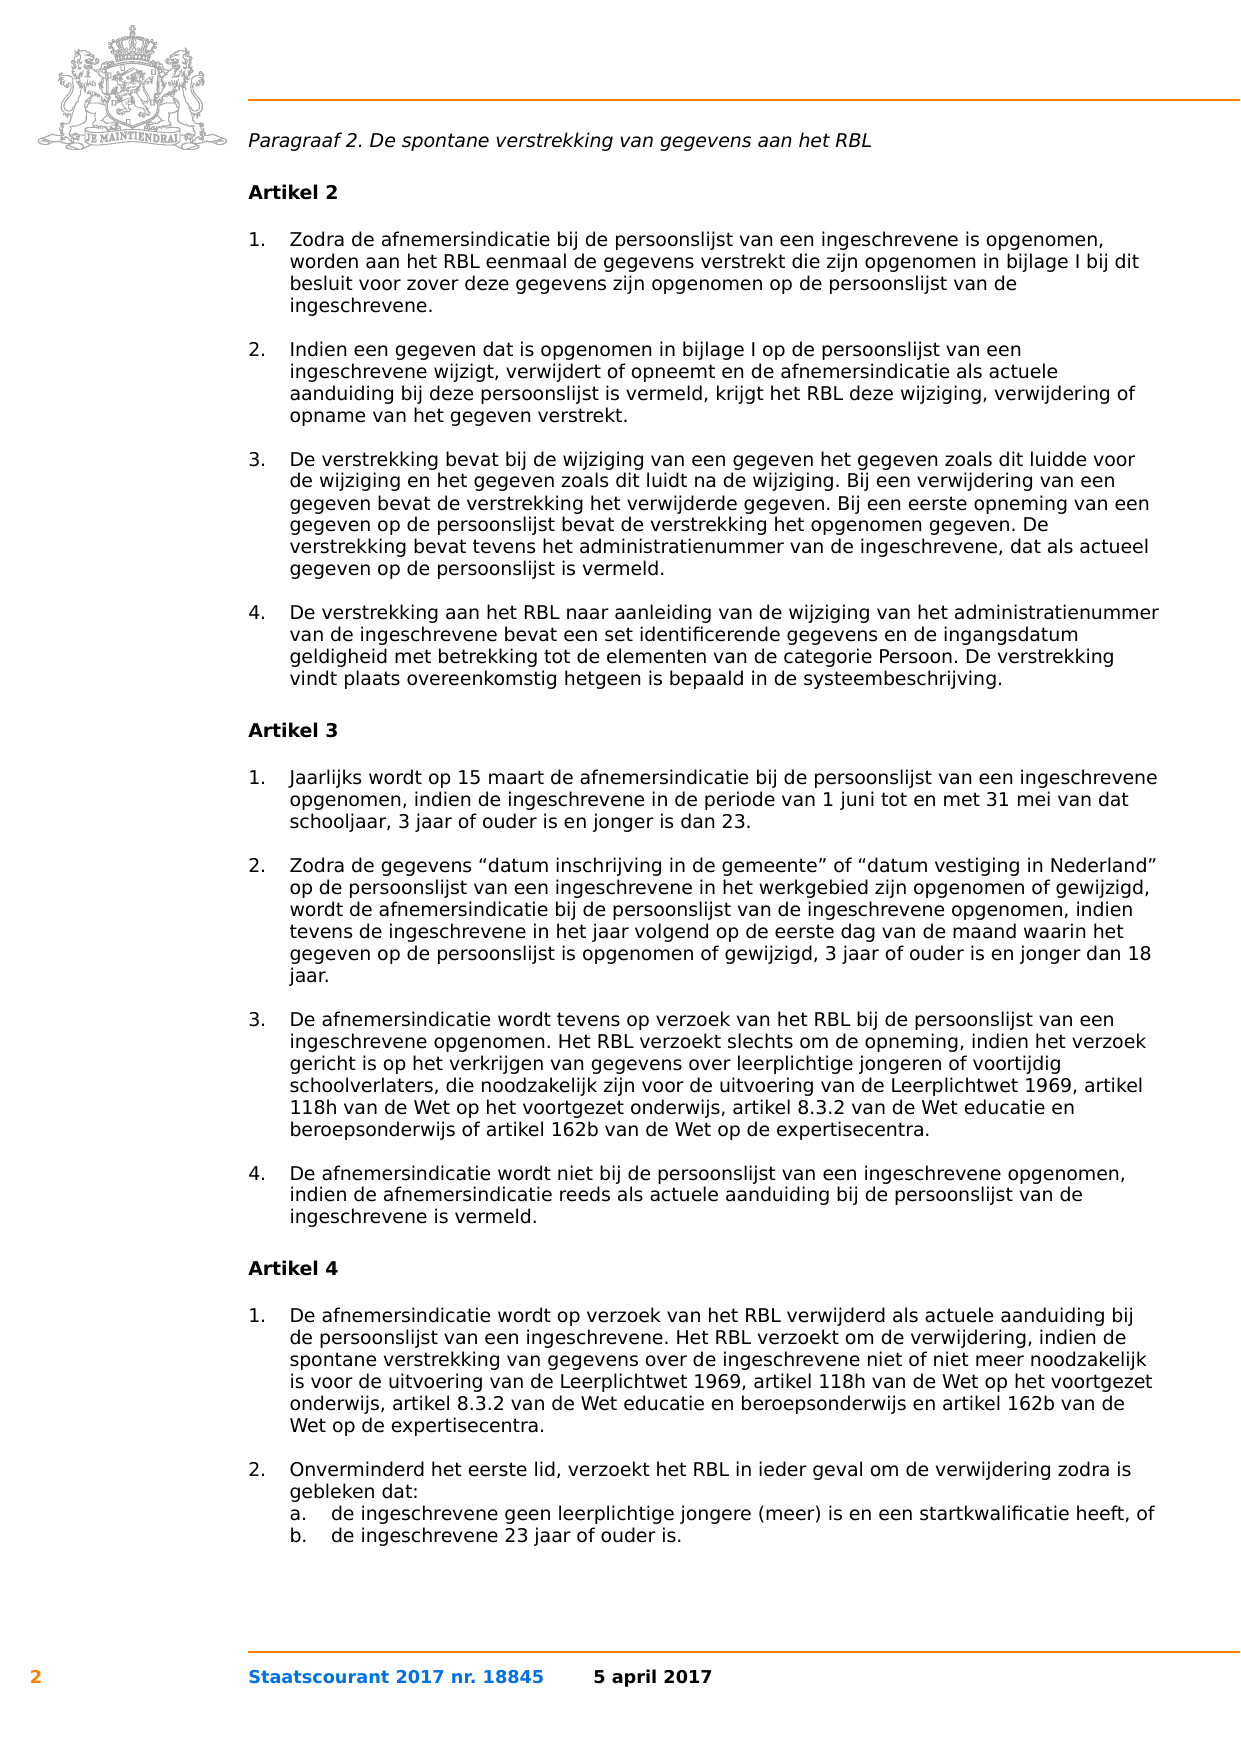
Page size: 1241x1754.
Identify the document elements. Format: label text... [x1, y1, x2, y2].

picture [38, 25, 227, 150]
text b. de ingeschrevene 23 jaar of ouder is. [289, 1525, 1163, 1547]
text a. de ingeschrevene geen leerplichtige jongere (meer) is en een startkwalificatie heeft, of [289, 1503, 1163, 1525]
subtitle Artikel 3 [248, 720, 1163, 742]
text 1. De afnemersindicatie wordt op verzoek van het RBL verwijderd als actuele aanduiding bij de persoonslijst van een ingeschrevene. Het RBL verzoekt om de verwijdering, indien de spontane verstrekking van gegevens over de ingeschrevene niet of niet meer noodzakelijk is voor de uitvoering van de Leerplichtwet 1969, artikel 118h van de Wet op het voortgezet onderwijs, artikel 8.3.2 van de Wet educatie en beroepsonderwijs en artikel 162b van de Wet op de expertisecentra. [248, 1305, 1163, 1437]
text 4. De verstrekking aan het RBL naar aanleiding van de wijziging van het administratienummer van de ingeschrevene bevat een set identificerende gegevens en de ingangsdatum geldigheid met betrekking tot de elementen van de categorie Persoon. De verstrekking vindt plaats overeenkomstig hetgeen is bepaald in de systeembeschrijving. [248, 602, 1163, 690]
subtitle Artikel 4 [248, 1258, 1163, 1280]
subtitle Paragraaf 2. De spontane verstrekking van gegevens aan het RBL [248, 130, 1163, 152]
text 3. De afnemersindicatie wordt tevens op verzoek van het RBL bij de persoonslijst van een ingeschrevene opgenomen. Het RBL verzoekt slechts om de opneming, indien het verzoek gericht is op het verkrijgen van gegevens over leerplichtige jongeren of voortijdig schoolverlaters, die noodzakelijk zijn voor de uitvoering van de Leerplichtwet 1969, artikel 118h van de Wet op het voortgezet onderwijs, artikel 8.3.2 van de Wet educatie en beroepsonderwijs of artikel 162b van de Wet op de expertisecentra. [248, 1009, 1163, 1141]
text 1. Zodra de afnemersindicatie bij de persoonslijst van een ingeschrevene is opgenomen, worden aan het RBL eenmaal de gegevens verstrekt die zijn opgenomen in bijlage I bij dit besluit voor zover deze gegevens zijn opgenomen op de persoonslijst van de ingeschrevene. [248, 229, 1163, 317]
text 2. Onverminderd het eerste lid, verzoekt het RBL in ieder geval om de verwijdering zodra is gebleken dat: [248, 1459, 1163, 1503]
subtitle Artikel 2 [248, 182, 1163, 204]
text 1. Jaarlijks wordt op 15 maart de afnemersindicatie bij de persoonslijst van een ingeschrevene opgenomen, indien de ingeschrevene in de periode van 1 juni tot en met 31 mei van dat schooljaar, 3 jaar of ouder is en jonger is dan 23. [248, 767, 1163, 833]
text 2. Zodra de gegevens “datum inschrijving in de gemeente” of “datum vestiging in Nederland” op de persoonslijst van een ingeschrevene in het werkgebied zijn opgenomen of gewijzigd, wordt de afnemersindicatie bij de persoonslijst van de ingeschrevene opgenomen, indien tevens de ingeschrevene in het jaar volgend op de eerste dag van de maand waarin het gegeven op de persoonslijst is opgenomen of gewijzigd, 3 jaar of ouder is en jonger dan 18 jaar. [248, 855, 1163, 987]
text 2. Indien een gegeven dat is opgenomen in bijlage I op de persoonslijst van een ingeschrevene wijzigt, verwijdert of opneemt en de afnemersindicatie als actuele aanduiding bij deze persoonslijst is vermeld, krijgt het RBL deze wijziging, verwijdering of opname van het gegeven verstrekt. [248, 339, 1163, 427]
text 4. De afnemersindicatie wordt niet bij de persoonslijst van een ingeschrevene opgenomen, indien de afnemersindicatie reeds als actuele aanduiding bij de persoonslijst van de ingeschrevene is vermeld. [248, 1162, 1163, 1228]
text 3. De verstrekking bevat bij de wijziging van een gegeven het gegeven zoals dit luidde voor de wijziging en het gegeven zoals dit luidt na de wijziging. Bij een verwijdering van een gegeven bevat de verstrekking het verwijderde gegeven. Bij een eerste opneming van een gegeven op de persoonslijst bevat de verstrekking het opgenomen gegeven. De verstrekking bevat tevens het administratienummer van de ingeschrevene, dat als actueel gegeven op de persoonslijst is vermeld. [248, 448, 1163, 580]
